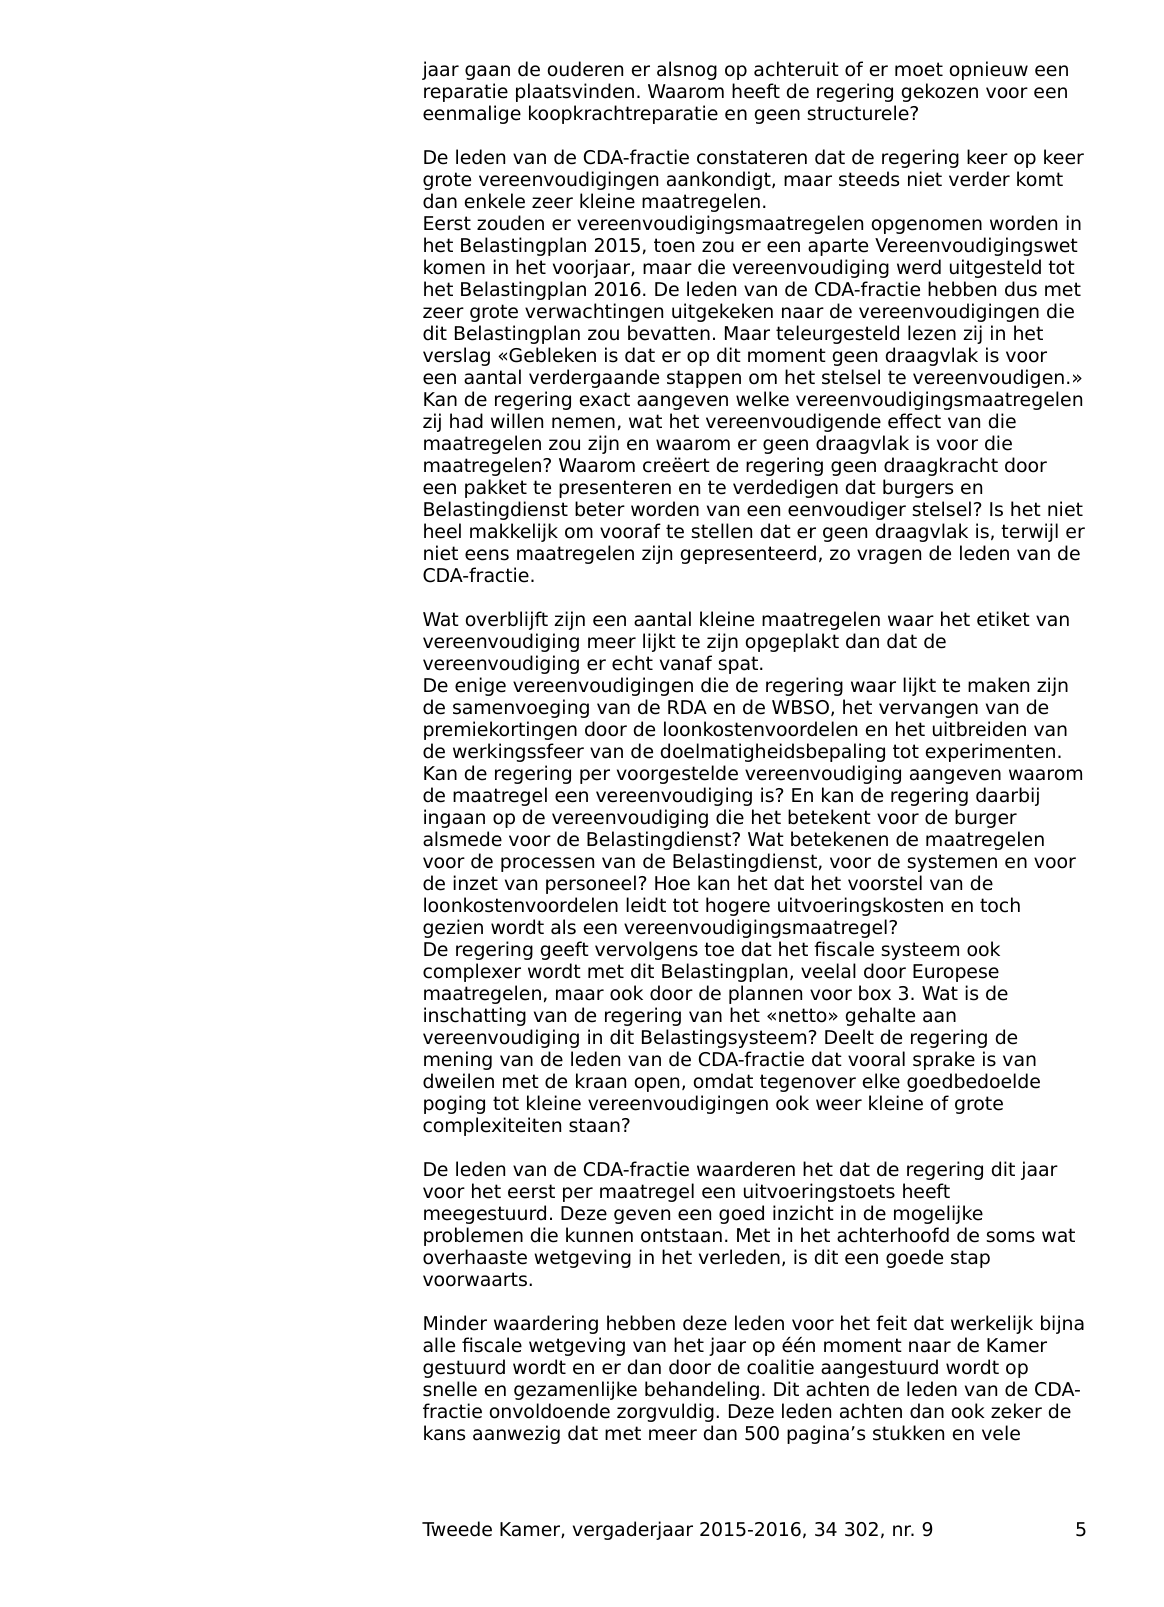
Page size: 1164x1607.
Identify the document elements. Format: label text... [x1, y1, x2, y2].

text Kan de regering per voorgestelde vereenvoudiging aangeven waarom de maatregel een vereenvoudiging is? En kan de regering daarbij ingaan op de vereenvoudiging die het betekent voor de burger alsmede voor de Belastingdienst? Wat betekenen de maatregelen voor de processen van de Belastingdienst, voor de systemen en voor de inzet van personeel? Hoe kan het dat het voorstel van de loonkostenvoordelen leidt tot hogere uitvoeringskosten en toch gezien wordt als een vereenvoudigingsmaatregel? [422, 763, 1087, 939]
text Kan de regering exact aangeven welke vereenvoudigingsmaatregelen zij had willen nemen, wat het vereenvoudigende effect van die maatregelen zou zijn en waarom er geen draagvlak is voor die maatregelen? Waarom creëert de regering geen draagkracht door een pakket te presenteren en te verdedigen dat burgers en Belastingdienst beter worden van een eenvoudiger stelsel? Is het niet heel makkelijk om vooraf te stellen dat er geen draagvlak is, terwijl er niet eens maatregelen zijn gepresenteerd, zo vragen de leden van de CDA-fractie. [422, 389, 1087, 587]
text Minder waardering hebben deze leden voor het feit dat werkelijk bijna alle fiscale wetgeving van het jaar op één moment naar de Kamer gestuurd wordt en er dan door de coalitie aangestuurd wordt op snelle en gezamenlijke behandeling. Dit achten de leden van de CDA-fractie onvoldoende zorgvuldig. Deze leden achten dan ook zeker de kans aanwezig dat met meer dan 500 pagina’s stukken en vele [422, 1313, 1087, 1444]
text jaar gaan de ouderen er alsnog op achteruit of er moet opnieuw een reparatie plaatsvinden. Waarom heeft de regering gekozen voor een eenmalige koopkrachtreparatie en geen structurele? [422, 59, 1087, 125]
text Eerst zouden er vereenvoudigingsmaatregelen opgenomen worden in het Belastingplan 2015, toen zou er een aparte Vereenvoudigingswet komen in het voorjaar, maar die vereenvoudiging werd uitgesteld tot het Belastingplan 2016. De leden van de CDA-fractie hebben dus met zeer grote verwachtingen uitgekeken naar de vereenvoudigingen die dit Belastingplan zou bevatten. Maar teleurgesteld lezen zij in het verslag «Gebleken is dat er op dit moment geen draagvlak is voor een aantal verdergaande stappen om het stelsel te vereenvoudigen.» [422, 213, 1087, 389]
text De leden van de CDA-fractie waarderen het dat de regering dit jaar voor het eerst per maatregel een uitvoeringstoets heeft meegestuurd. Deze geven een goed inzicht in de mogelijke problemen die kunnen ontstaan. Met in het achterhoofd de soms wat overhaaste wetgeving in het verleden, is dit een goede stap voorwaarts. [422, 1159, 1087, 1291]
text De enige vereenvoudigingen die de regering waar lijkt te maken zijn de samenvoeging van de RDA en de WBSO, het vervangen van de premiekortingen door de loonkostenvoordelen en het uitbreiden van de werkingssfeer van de doelmatigheidsbepaling tot experimenten. [422, 675, 1087, 763]
text De leden van de CDA-fractie constateren dat de regering keer op keer grote vereenvoudigingen aankondigt, maar steeds niet verder komt dan enkele zeer kleine maatregelen. [422, 147, 1087, 213]
text De regering geeft vervolgens toe dat het fiscale systeem ook complexer wordt met dit Belastingplan, veelal door Europese maatregelen, maar ook door de plannen voor box 3. Wat is de inschatting van de regering van het «netto» gehalte aan vereenvoudiging in dit Belastingsysteem? Deelt de regering de mening van de leden van de CDA-fractie dat vooral sprake is van dweilen met de kraan open, omdat tegenover elke goedbedoelde poging tot kleine vereenvoudigingen ook weer kleine of grote complexiteiten staan? [422, 939, 1087, 1136]
text Wat overblijft zijn een aantal kleine maatregelen waar het etiket van vereenvoudiging meer lijkt te zijn opgeplakt dan dat de vereenvoudiging er echt vanaf spat. [422, 609, 1087, 675]
